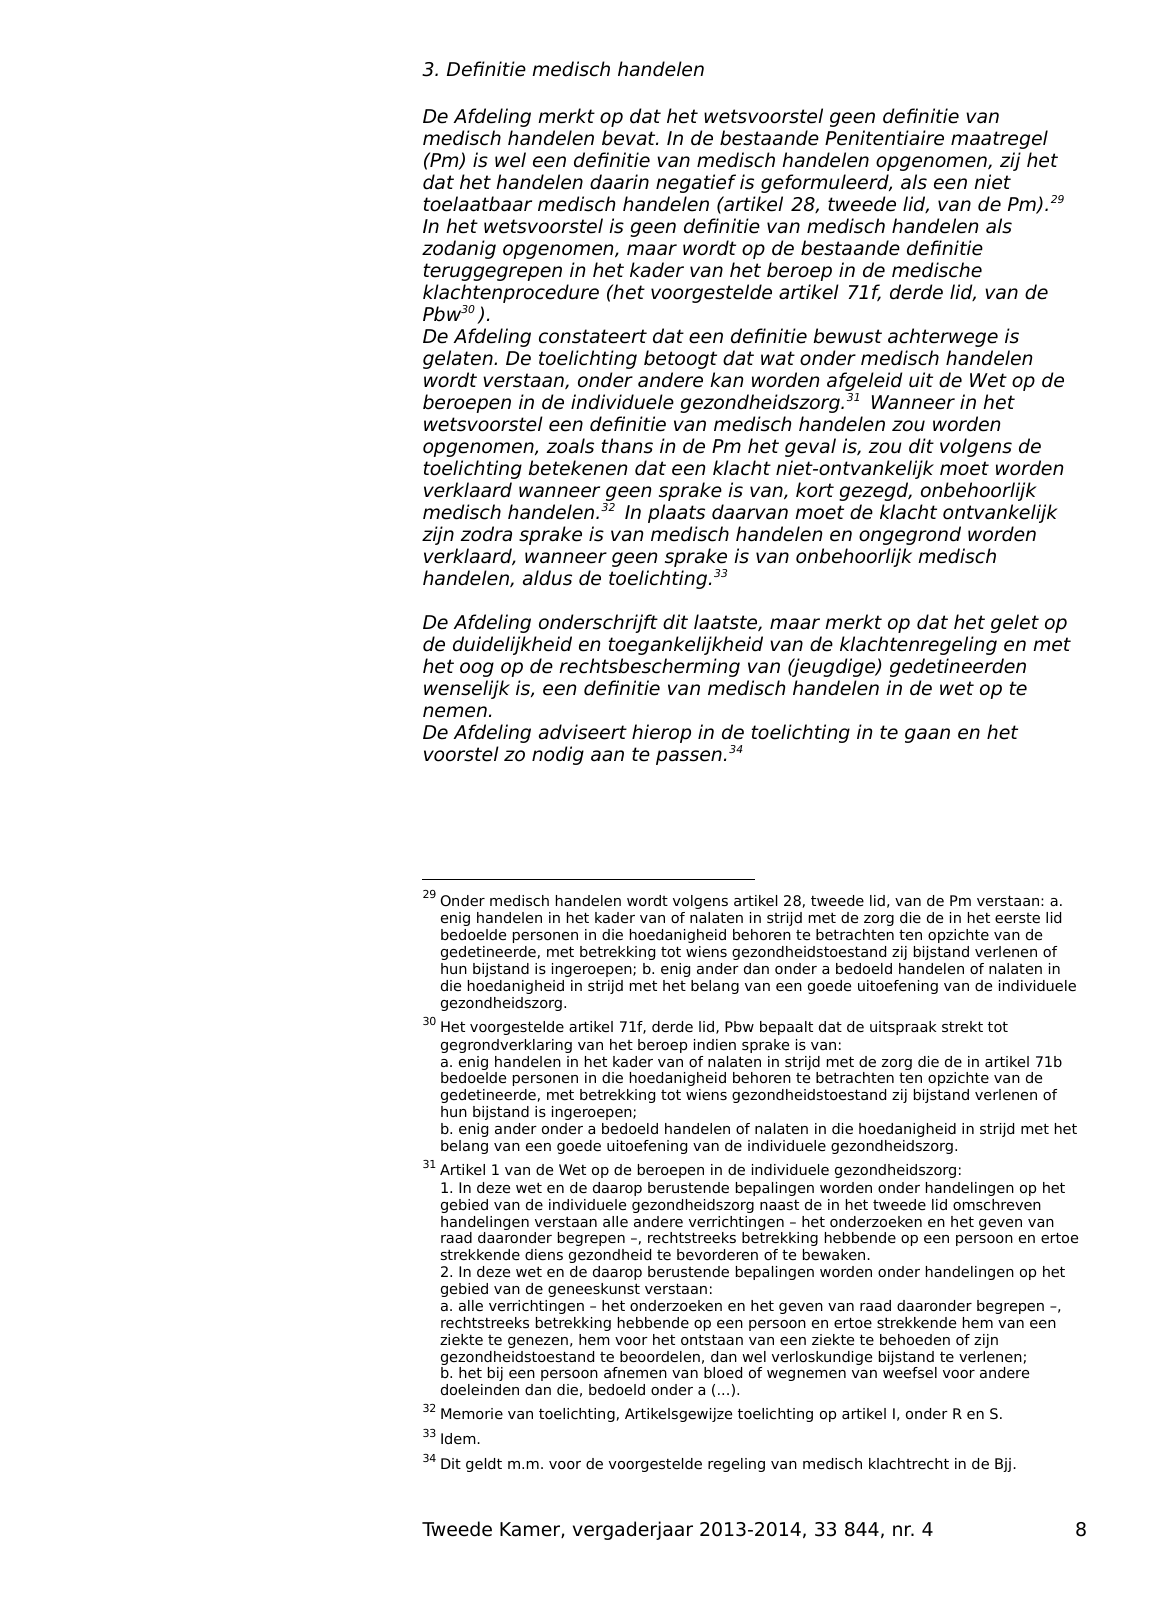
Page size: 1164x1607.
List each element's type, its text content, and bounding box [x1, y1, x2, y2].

text Memorie van toelichting, Artikelsgewijze toelichting op artikel I, onder R en S. [422, 1402, 1087, 1424]
subtitle 3. Definitie medisch handelen [422, 59, 1087, 81]
text Dit geldt m.m. voor de voorgestelde regeling van medisch klachtrecht in de Bjj. [422, 1452, 1087, 1474]
text De Afdeling onderschrijft dit laatste, maar merkt op dat het gelet op de duidelijkheid en toegankelijkheid van de klachtenregeling en met het oog op de rechtsbescherming van (jeugdige) gedetineerden wenselijk is, een definitie van medisch handelen in de wet op te nemen. [422, 612, 1087, 722]
text De Afdeling adviseert hierop in de toelichting in te gaan en het voorstel zo nodig aan te passen. [422, 722, 1087, 766]
text Onder medisch handelen wordt volgens artikel 28, tweede lid, van de Pm verstaan: a. enig handelen in het kader van of nalaten in strijd met de zorg die de in het eerste lid bedoelde personen in die hoedanigheid behoren te betrachten ten opzichte van de gedetineerde, met betrekking tot wiens gezondheidstoestand zij bijstand verlenen of hun bijstand is ingeroepen; b. enig ander dan onder a bedoeld handelen of nalaten in die hoedanigheid in strijd met het belang van een goede uitoefening van de individuele gezondheidszorg. [422, 888, 1087, 1012]
text De Afdeling merkt op dat het wetsvoorstel geen definitie van medisch handelen bevat. In de bestaande Penitentiaire maatregel (Pm) is wel een definitie van medisch handelen opgenomen, zij het dat het handelen daarin negatief is geformuleerd, als een niet toelaatbaar medisch handelen (artikel 28, tweede lid, van de Pm). In het wetsvoorstel is geen definitie van medisch handelen als zodanig opgenomen, maar wordt op de bestaande definitie teruggegrepen in het kader van het beroep in de medische klachtenprocedure (het voorgestelde artikel 71f, derde lid, van de Pbw). [422, 106, 1087, 326]
text De Afdeling constateert dat een definitie bewust achterwege is gelaten. De toelichting betoogt dat wat onder medisch handelen wordt verstaan, onder andere kan worden afgeleid uit de Wet op de beroepen in de individuele gezondheidszorg. Wanneer in het wetsvoorstel een definitie van medisch handelen zou worden opgenomen, zoals thans in de Pm het geval is, zou dit volgens de toelichting betekenen dat een klacht niet-ontvankelijk moet worden verklaard wanneer geen sprake is van, kort gezegd, onbehoorlijk medisch handelen. In plaats daarvan moet de klacht ontvankelijk zijn zodra sprake is van medisch handelen en ongegrond worden verklaard, wanneer geen sprake is van onbehoorlijk medisch handelen, aldus de toelichting. [422, 326, 1087, 589]
text b. enig ander onder a bedoeld handelen of nalaten in die hoedanigheid in strijd met het belang van een goede uitoefening van de individuele gezondheidszorg. [440, 1121, 1087, 1155]
text Idem. [422, 1427, 1087, 1449]
text Artikel 1 van de Wet op de beroepen in de individuele gezondheidszorg: [422, 1158, 1087, 1180]
text 2. In deze wet en de daarop berustende bepalingen worden onder handelingen op het gebied van de geneeskunst verstaan: [440, 1264, 1087, 1298]
text b. het bij een persoon afnemen van bloed of wegnemen van weefsel voor andere doeleinden dan die, bedoeld onder a (...). [440, 1366, 1087, 1399]
text 1. In deze wet en de daarop berustende bepalingen worden onder handelingen op het gebied van de individuele gezondheidszorg naast de in het tweede lid omschreven handelingen verstaan alle andere verrichtingen – het onderzoeken en het geven van raad daaronder begrepen –, rechtstreeks betrekking hebbende op een persoon en ertoe strekkende diens gezondheid te bevorderen of te bewaken. [440, 1180, 1087, 1264]
text a. alle verrichtingen – het onderzoeken en het geven van raad daaronder begrepen –, rechtstreeks betrekking hebbende op een persoon en ertoe strekkende hem van een ziekte te genezen, hem voor het ontstaan van een ziekte te behoeden of zijn gezondheidstoestand te beoordelen, dan wel verloskundige bijstand te verlenen; [440, 1298, 1087, 1366]
text a. enig handelen in het kader van of nalaten in strijd met de zorg die de in artikel 71b bedoelde personen in die hoedanigheid behoren te betrachten ten opzichte van de gedetineerde, met betrekking tot wiens gezondheidstoestand zij bijstand verlenen of hun bijstand is ingeroepen; [440, 1054, 1087, 1121]
text Het voorgestelde artikel 71f, derde lid, Pbw bepaalt dat de uitspraak strekt tot gegrondverklaring van het beroep indien sprake is van: [422, 1015, 1087, 1054]
